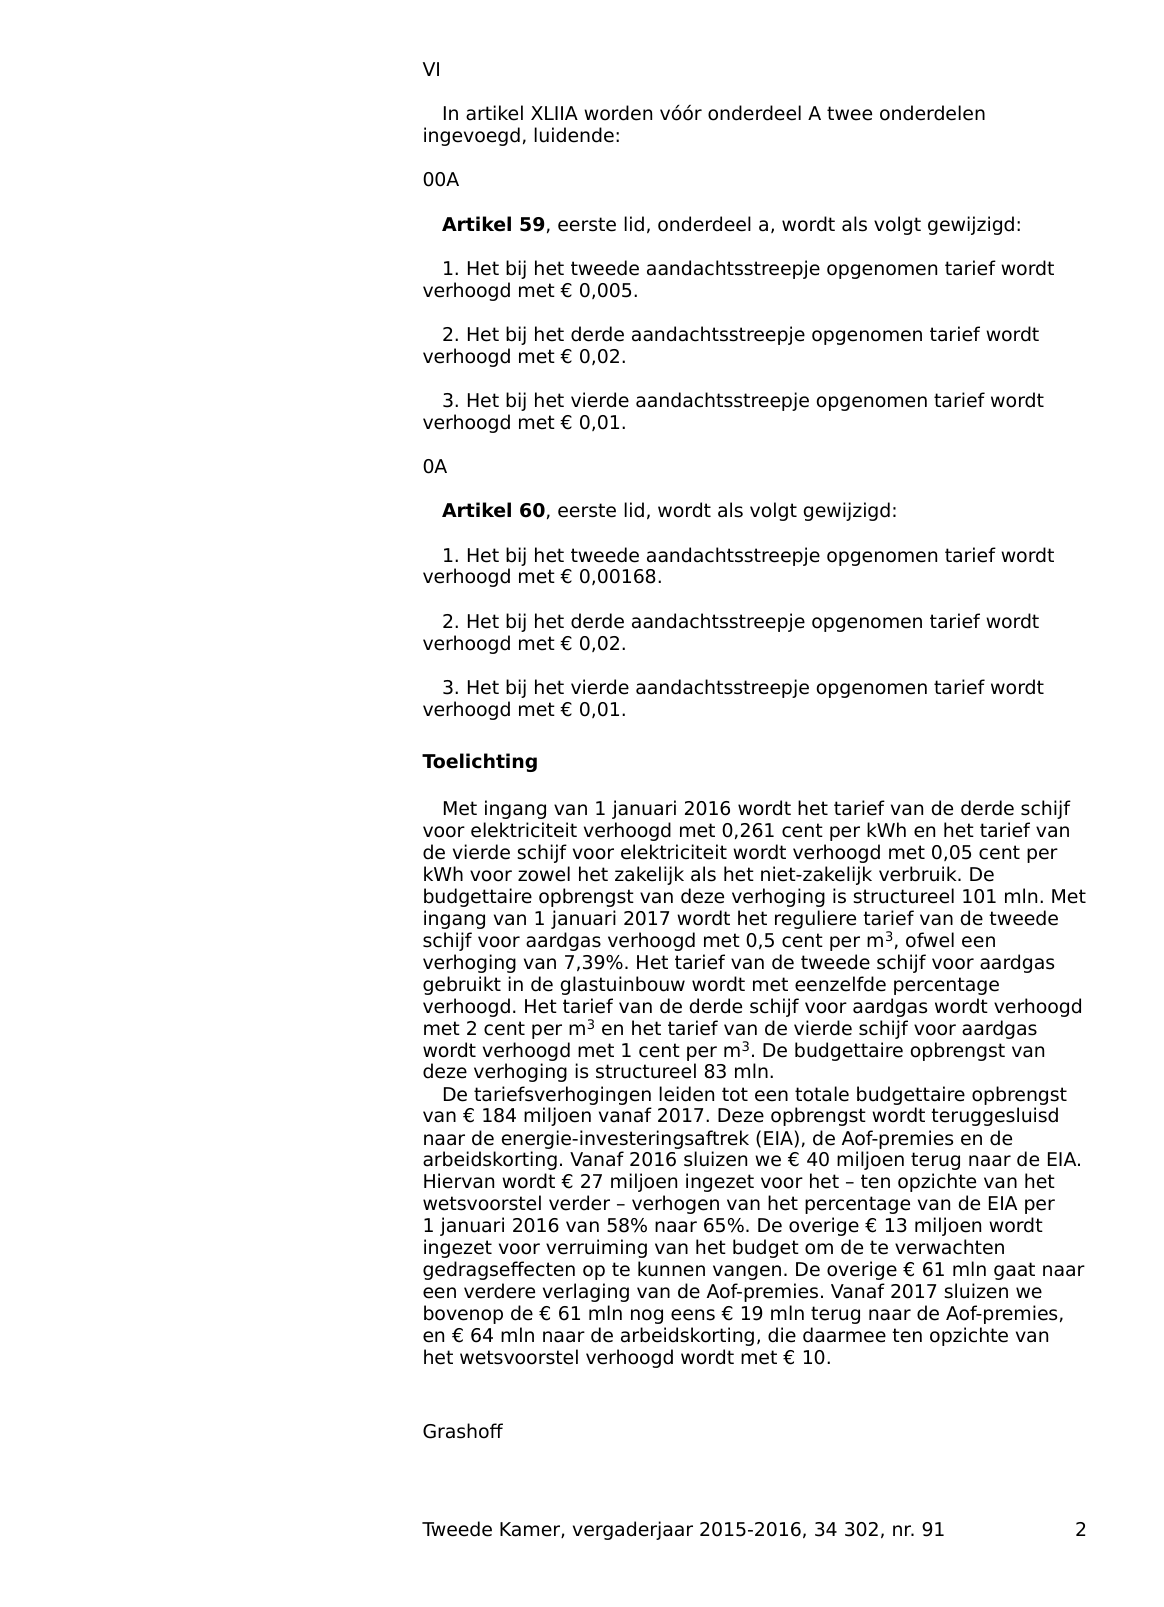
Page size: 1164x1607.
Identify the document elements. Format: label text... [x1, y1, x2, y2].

text Grashoff [422, 1399, 1087, 1443]
text 1. Het bij het tweede aandachtsstreepje opgenomen tarief wordt verhoogd met € 0,005. [422, 258, 1087, 302]
text 2. Het bij het derde aandachtsstreepje opgenomen tarief wordt verhoogd met € 0,02. [422, 611, 1087, 654]
subtitle Toelichting [422, 751, 1087, 773]
text In artikel XLIIA worden vóór onderdeel A twee onderdelen ingevoegd, luidende: [422, 103, 1087, 147]
text Artikel 60, eerste lid, wordt als volgt gewijzigd: [422, 500, 1087, 522]
text 3. Het bij het vierde aandachtsstreepje opgenomen tarief wordt verhoogd met € 0,01. [422, 677, 1087, 721]
text 3. Het bij het vierde aandachtsstreepje opgenomen tarief wordt verhoogd met € 0,01. [422, 390, 1087, 434]
text 1. Het bij het tweede aandachtsstreepje opgenomen tarief wordt verhoogd met € 0,00168. [422, 544, 1087, 588]
text 00A [422, 169, 1087, 191]
text De tariefsverhogingen leiden tot een totale budgettaire opbrengst van € 184 miljoen vanaf 2017. Deze opbrengst wordt teruggesluisd naar de energie-investeringsaftrek (EIA), de Aof-premies en de arbeidskorting. Vanaf 2016 sluizen we € 40 miljoen terug naar de EIA. Hiervan wordt € 27 miljoen ingezet voor het – ten opzichte van het wetsvoorstel verder – verhogen van het percentage van de EIA per 1 januari 2016 van 58% naar 65%. De overige € 13 miljoen wordt ingezet voor verruiming van het budget om de te verwachten gedragseffecten op te kunnen vangen. De overige € 61 mln gaat naar een verdere verlaging van de Aof-premies. Vanaf 2017 sluizen we bovenop de € 61 mln nog eens € 19 mln terug naar de Aof-premies, en € 64 mln naar de arbeidskorting, die daarmee ten opzichte van het wetsvoorstel verhoogd wordt met € 10. [422, 1083, 1087, 1369]
text 2. Het bij het derde aandachtsstreepje opgenomen tarief wordt verhoogd met € 0,02. [422, 324, 1087, 368]
subtitle VI [422, 59, 1087, 81]
text Met ingang van 1 januari 2016 wordt het tarief van de derde schijf voor elektriciteit verhoogd met 0,261 cent per kWh en het tarief van de vierde schijf voor elektriciteit wordt verhoogd met 0,05 cent per kWh voor zowel het zakelijk als het niet-zakelijk verbruik. De budgettaire opbrengst van deze verhoging is structureel 101 mln. Met ingang van 1 januari 2017 wordt het reguliere tarief van de tweede schijf voor aardgas verhoogd met 0,5 cent per m3, ofwel een verhoging van 7,39%. Het tarief van de tweede schijf voor aardgas gebruikt in de glastuinbouw wordt met eenzelfde percentage verhoogd. Het tarief van de derde schijf voor aardgas wordt verhoogd met 2 cent per m3 en het tarief van de vierde schijf voor aardgas wordt verhoogd met 1 cent per m3. De budgettaire opbrengst van deze verhoging is structureel 83 mln. [422, 798, 1087, 1083]
text Artikel 59, eerste lid, onderdeel a, wordt als volgt gewijzigd: [422, 213, 1087, 236]
text 0A [422, 456, 1087, 478]
